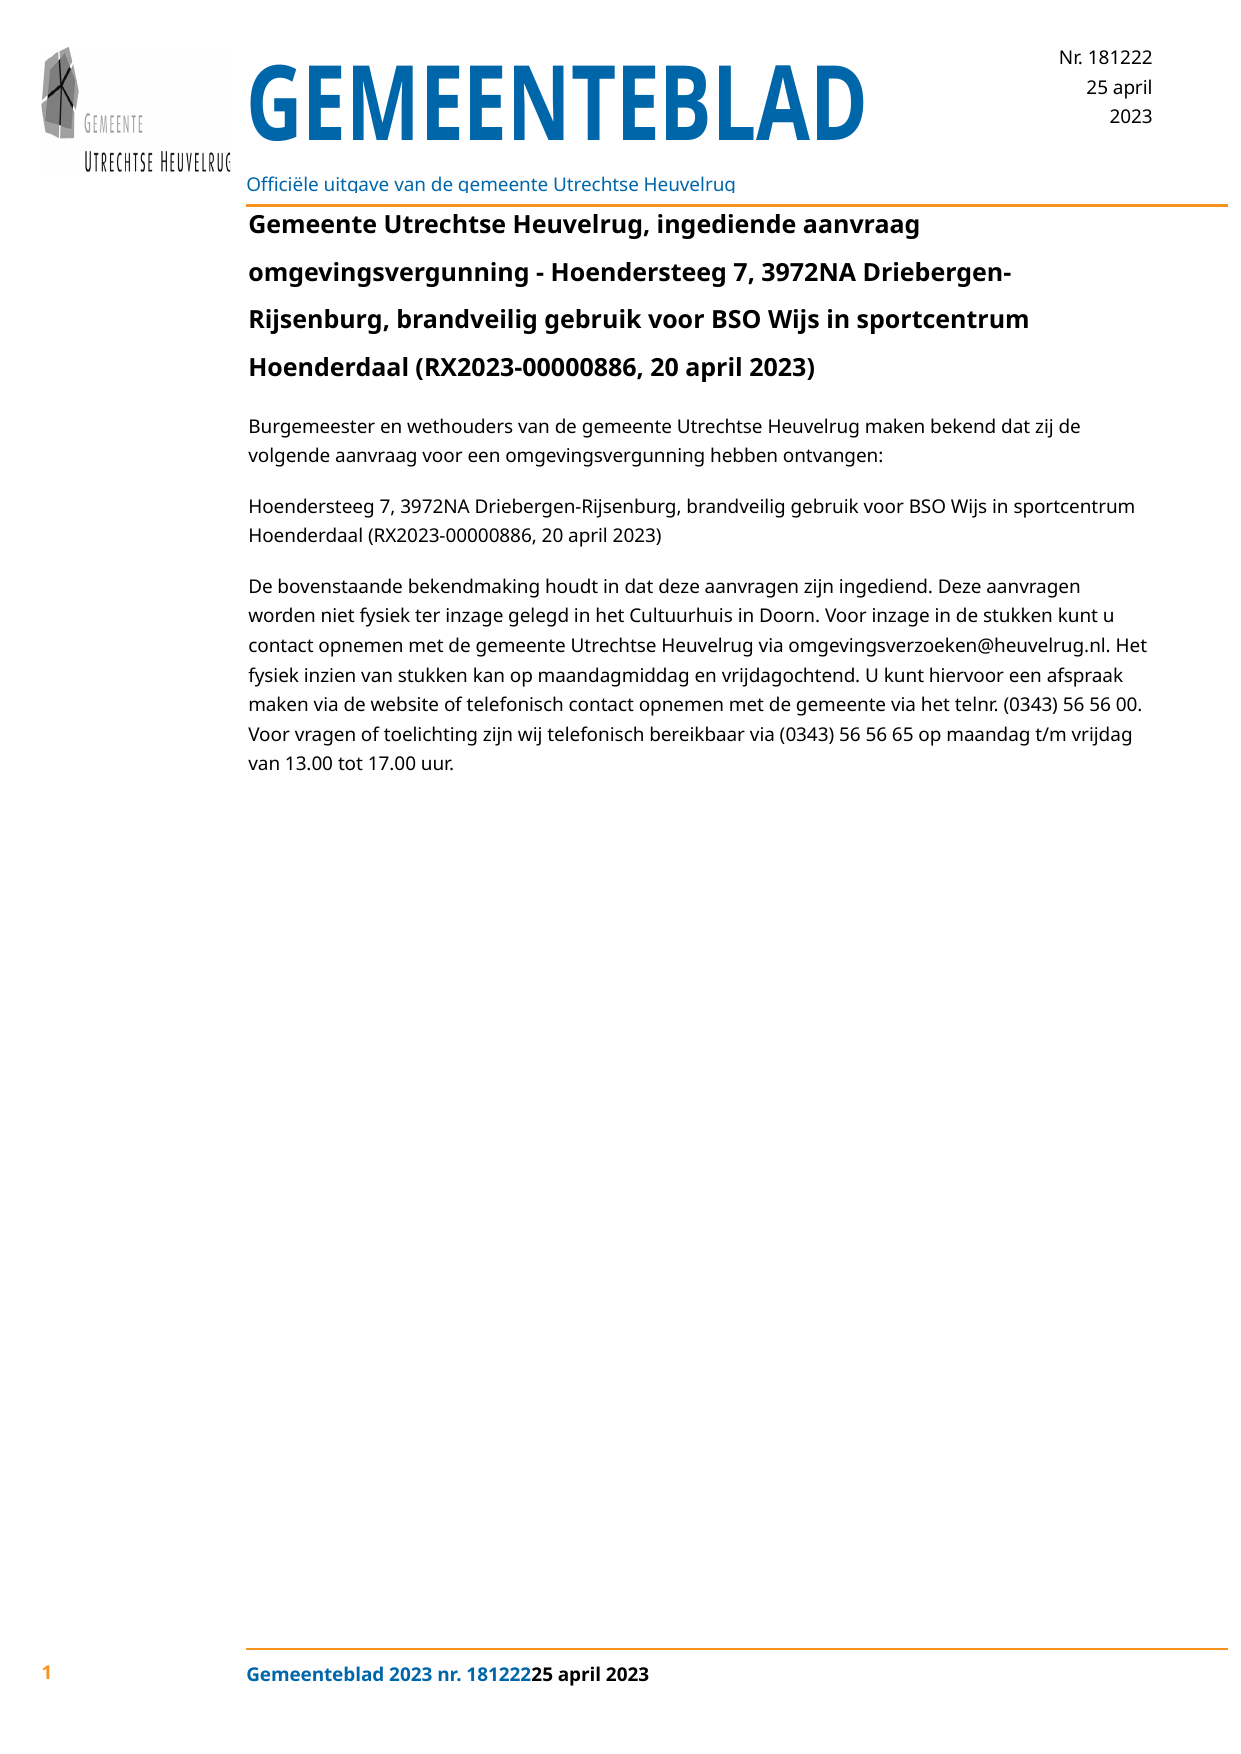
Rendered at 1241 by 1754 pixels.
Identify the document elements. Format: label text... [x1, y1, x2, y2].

text De bovenstaande bekendmaking houdt in dat deze aanvragen zijn ingediend. Deze aanvragen worden niet fysiek ter inzage gelegd in het Cultuurhuis in Doorn. Voor inzage in de stukken kunt u contact opnemen met de gemeente Utrechtse Heuvelrug via omgevingsverzoeken@heuvelrug.nl. Het fysiek inzien van stukken kan op maandagmiddag en vrijdagochtend. U kunt hiervoor een afspraak maken via de website of telefonisch contact opnemen met de gemeente via het telnr. (0343) 56 56 00. Voor vragen of toelichting zijn wij telefonisch bereikbaar via (0343) 56 56 65 op maandag t/m vrijdag van 13.00 tot 17.00 uur. [248, 573, 1152, 776]
text Hoendersteeg 7, 3972NA Driebergen-Rijsenburg, brandveilig gebruik voor BSO Wijs in sportcentrum Hoenderdaal (RX2023-00000886, 20 april 2023) [248, 493, 1152, 548]
picture [41, 47, 231, 172]
text Burgemeester en wethouders van de gemeente Utrechtse Heuvelrug maken bekend dat zij de volgende aanvraag voor een omgevingsvergunning hebben ontvangen: [248, 413, 1152, 468]
text Gemeente Utrechtse Heuvelrug, ingediende aanvraag omgevingsvergunning - Hoendersteeg 7, 3972NA Driebergen-Rijsenburg, brandveilig gebruik voor BSO Wijs in sportcentrum Hoenderdaal (RX2023-00000886, 20 april 2023) [248, 207, 1152, 384]
